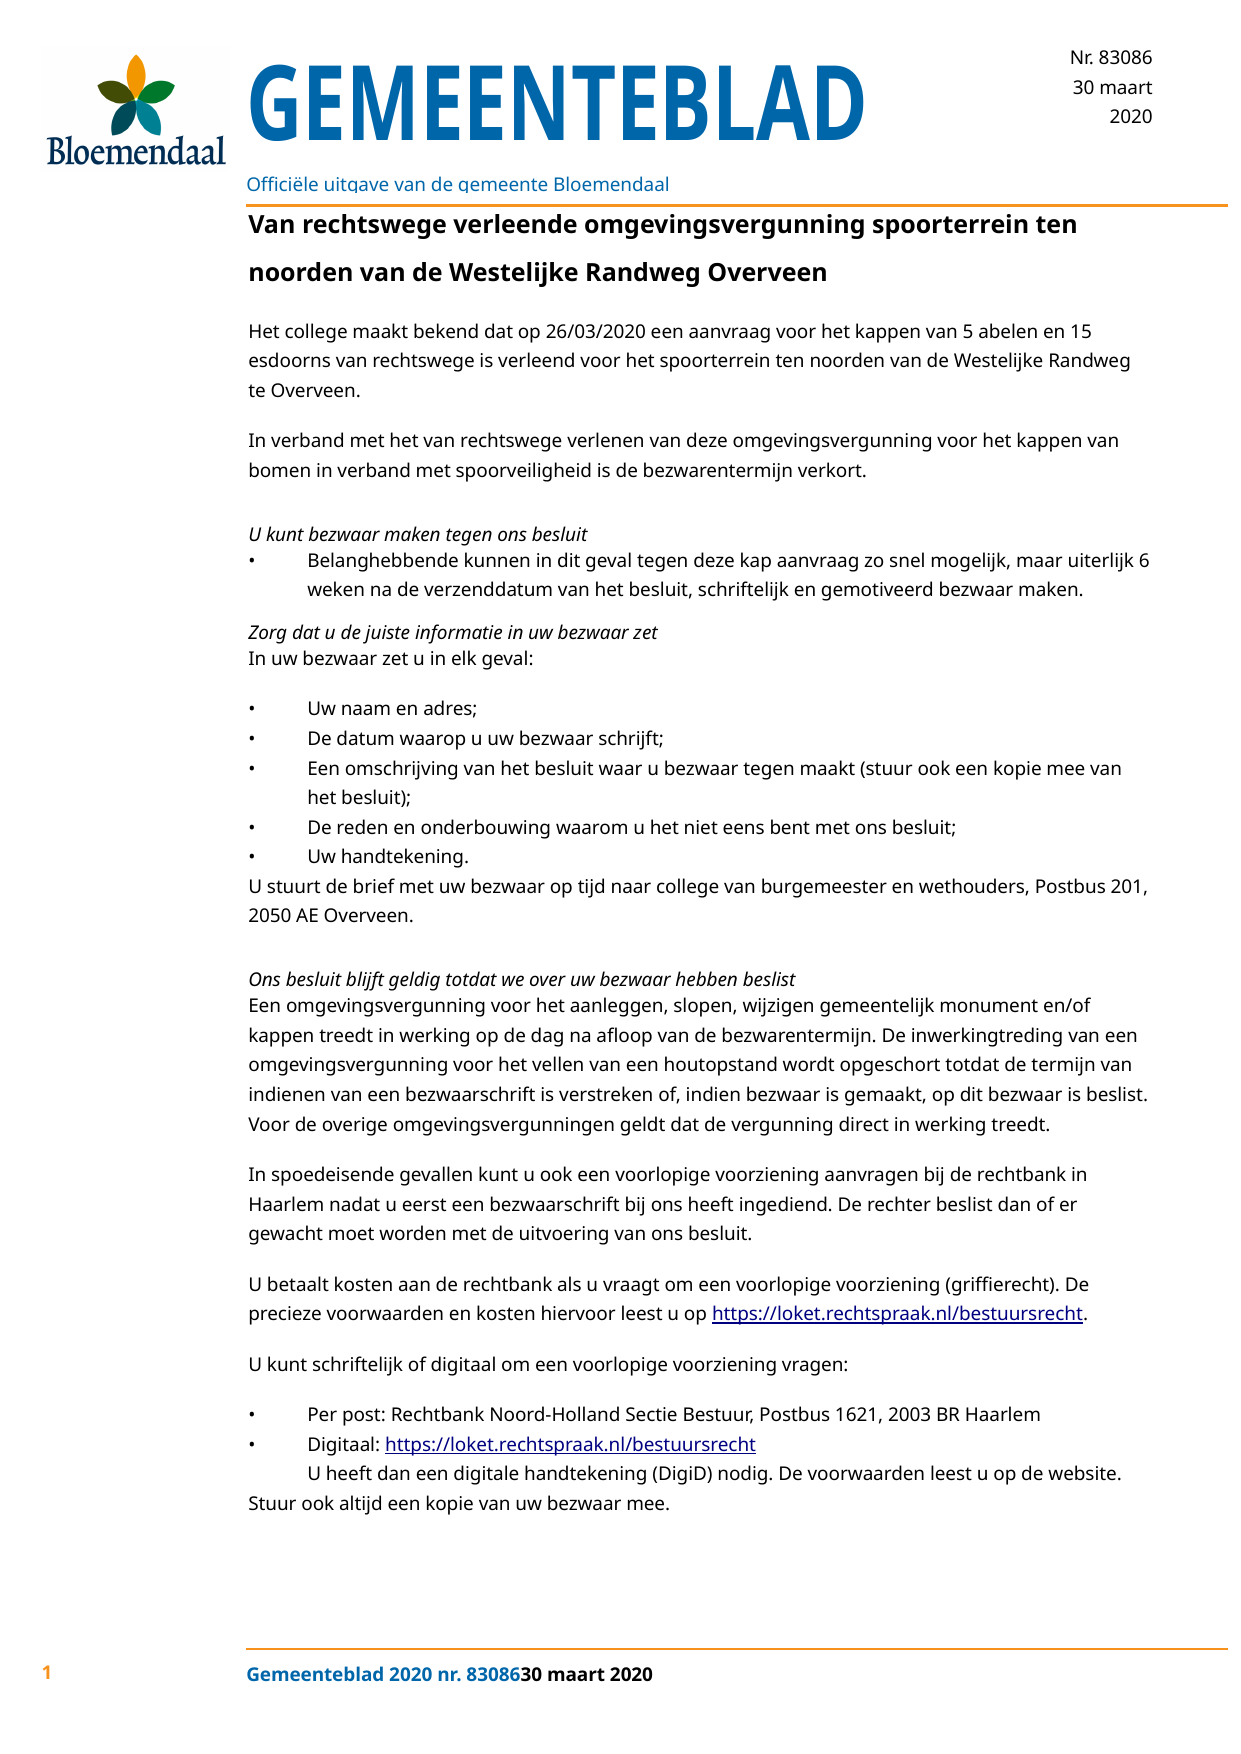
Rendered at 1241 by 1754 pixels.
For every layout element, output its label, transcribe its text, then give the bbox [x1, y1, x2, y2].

list Een omschrijving van het besluit waar u bezwaar tegen maakt (stuur ook een kopie mee van het besluit); [248, 755, 1152, 810]
text Stuur ook altijd een kopie van uw bezwaar mee. [248, 1490, 1152, 1516]
list Per post: Rechtbank Noord-Holland Sectie Bestuur, Postbus 1621, 2003 BR Haarlem [248, 1401, 1152, 1427]
text Zorg dat u de juiste informatie in uw bezwaar zet [248, 619, 1152, 645]
text In spoedeisende gevallen kunt u ook een voorlopige voorziening aanvragen bij de rechtbank in Haarlem nadat u eerst een bezwaarschrift bij ons heeft ingediend. De rechter beslist dan of er gewacht moet worden met de uitvoering van ons besluit. [248, 1161, 1152, 1246]
text Ons besluit blijft geldig totdat we over uw bezwaar hebben beslist [248, 967, 1152, 992]
text Het college maakt bekend dat op 26/03/2020 een aanvraag voor het kappen van 5 abelen en 15 esdoorns van rechtswege is verleend voor het spoorterrein ten noorden van de Westelijke Randweg te Overveen. [248, 318, 1152, 403]
text In uw bezwaar zet u in elk geval: [248, 645, 1152, 671]
text In verband met het van rechtswege verlenen van deze omgevingsvergunning voor het kappen van bomen in verband met spoorveiligheid is de bezwarentermijn verkort. [248, 427, 1152, 483]
list De reden en onderbouwing waarom u het niet eens bent met ons besluit; [248, 814, 1152, 840]
text U stuurt de brief met uw bezwaar op tijd naar college van burgemeester en wethouders, Postbus 201, 2050 AE Overveen. [248, 873, 1152, 928]
text U kunt bezwaar maken tegen ons besluit [248, 521, 1152, 547]
picture [41, 47, 231, 172]
list Belanghebbende kunnen in dit geval tegen deze kap aanvraag zo snel mogelijk, maar uiterlijk 6 weken na de verzenddatum van het besluit, schriftelijk en gemotiveerd bezwaar maken. [248, 547, 1152, 602]
list Uw handtekening. [248, 843, 1152, 869]
text Van rechtswege verleende omgevingsvergunning spoorterrein ten noorden van de Westelijke Randweg Overveen [248, 207, 1152, 288]
list Digitaal: https://loket.rechtspraak.nl/bestuursrecht [248, 1431, 1152, 1456]
list De datum waarop u uw bezwaar schrijft; [248, 725, 1152, 751]
text U betaalt kosten aan de rechtbank als u vraagt om een voorlopige voorziening (griffierecht). De precieze voorwaarden en kosten hiervoor leest u op https://loket.rechtspraak.nl/bestuursrecht. [248, 1271, 1152, 1326]
text U kunt schriftelijk of digitaal om een voorlopige voorziening vragen: [248, 1351, 1152, 1376]
text Een omgevingsvergunning voor het aanleggen, slopen, wijzigen gemeentelijk monument en/of kappen treedt in werking op de dag na afloop van de bezwarentermijn. De inwerkingtreding van een omgevingsvergunning voor het vellen van een houtopstand wordt opgeschort totdat de termijn van indienen van een bezwaarschrift is verstreken of, indien bezwaar is gemaakt, op dit bezwaar is beslist. Voor de overige omgevingsvergunningen geldt dat de vergunning direct in werking treedt. [248, 992, 1152, 1136]
list Uw naam en adres; [248, 696, 1152, 721]
list U heeft dan een digitale handtekening (DigiD) nodig. De voorwaarden leest u op de website. [248, 1460, 1152, 1486]
